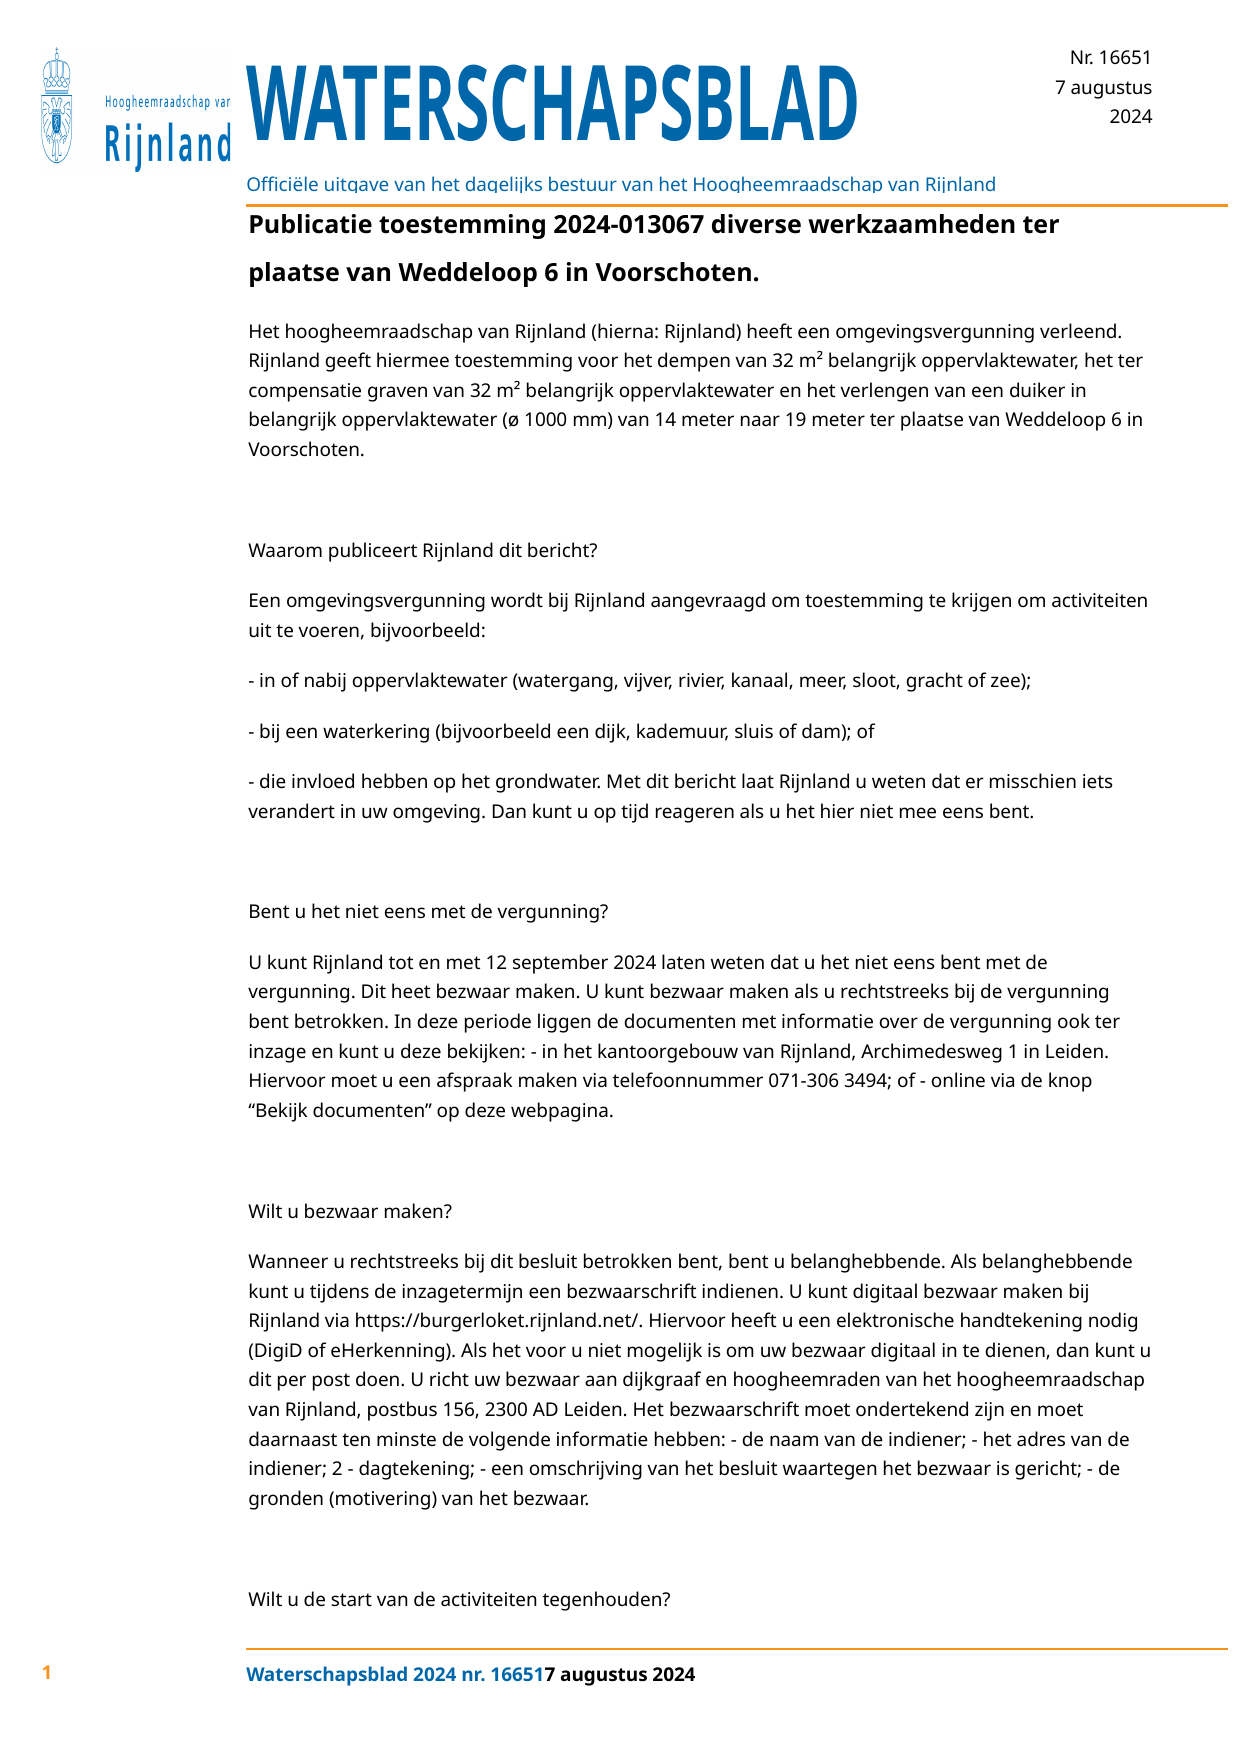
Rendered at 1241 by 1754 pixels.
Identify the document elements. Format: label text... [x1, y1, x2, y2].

text Bent u het niet eens met de vergunning? [248, 899, 1152, 924]
text Wilt u de start van de activiteiten tegenhouden? [248, 1586, 1152, 1612]
text - in of nabij oppervlaktewater (watergang, vijver, rivier, kanaal, meer, sloot, gracht of zee); [248, 667, 1152, 693]
text Waarom publiceert Rijnland dit bericht? [248, 537, 1152, 563]
text - bij een waterkering (bijvoorbeeld een dijk, kademuur, sluis of dam); of [248, 718, 1152, 744]
text - die invloed hebben op het grondwater. Met dit bericht laat Rijnland u weten dat er misschien iets verandert in uw omgeving. Dan kunt u op tijd reageren als u het hier niet mee eens bent. [248, 768, 1152, 824]
text Een omgevingsvergunning wordt bij Rijnland aangevraagd om toestemming te krijgen om activiteiten uit te voeren, bijvoorbeeld: [248, 587, 1152, 643]
text Publicatie toestemming 2024-013067 diverse werkzaamheden ter plaatse van Weddeloop 6 in Voorschoten. [248, 207, 1152, 288]
picture [41, 47, 231, 172]
text U kunt Rijnland tot en met 12 september 2024 laten weten dat u het niet eens bent met de vergunning. Dit heet bezwaar maken. U kunt bezwaar maken als u rechtstreeks bij de vergunning bent betrokken. In deze periode liggen de documenten met informatie over de vergunning ook ter inzage en kunt u deze bekijken: - in het kantoorgebouw van Rijnland, Archimedesweg 1 in Leiden. Hiervoor moet u een afspraak maken via telefoonnummer 071-306 3494; of - online via de knop “Bekijk documenten” op deze webpagina. [248, 949, 1152, 1123]
text Het hoogheemraadschap van Rijnland (hierna: Rijnland) heeft een omgevingsvergunning verleend. Rijnland geeft hiermee toestemming voor het dempen van 32 m² belangrijk oppervlaktewater, het ter compensatie graven van 32 m² belangrijk oppervlaktewater en het verlengen van een duiker in belangrijk oppervlaktewater (ø 1000 mm) van 14 meter naar 19 meter ter plaatse van Weddeloop 6 in Voorschoten. [248, 318, 1152, 462]
text Wilt u bezwaar maken? [248, 1198, 1152, 1224]
text Wanneer u rechtstreeks bij dit besluit betrokken bent, bent u belanghebbende. Als belanghebbende kunt u tijdens de inzagetermijn een bezwaarschrift indienen. U kunt digitaal bezwaar maken bij Rijnland via https://burgerloket.rijnland.net/. Hiervoor heeft u een elektronische handtekening nodig (DigiD of eHerkenning). Als het voor u niet mogelijk is om uw bezwaar digitaal in te dienen, dan kunt u dit per post doen. U richt uw bezwaar aan dijkgraaf en hoogheemraden van het hoogheemraadschap van Rijnland, postbus 156, 2300 AD Leiden. Het bezwaarschrift moet ondertekend zijn en moet daarnaast ten minste de volgende informatie hebben: - de naam van de indiener; - het adres van de indiener; 2 - dagtekening; - een omschrijving van het besluit waartegen het bezwaar is gericht; - de gronden (motivering) van het bezwaar. [248, 1248, 1152, 1511]
